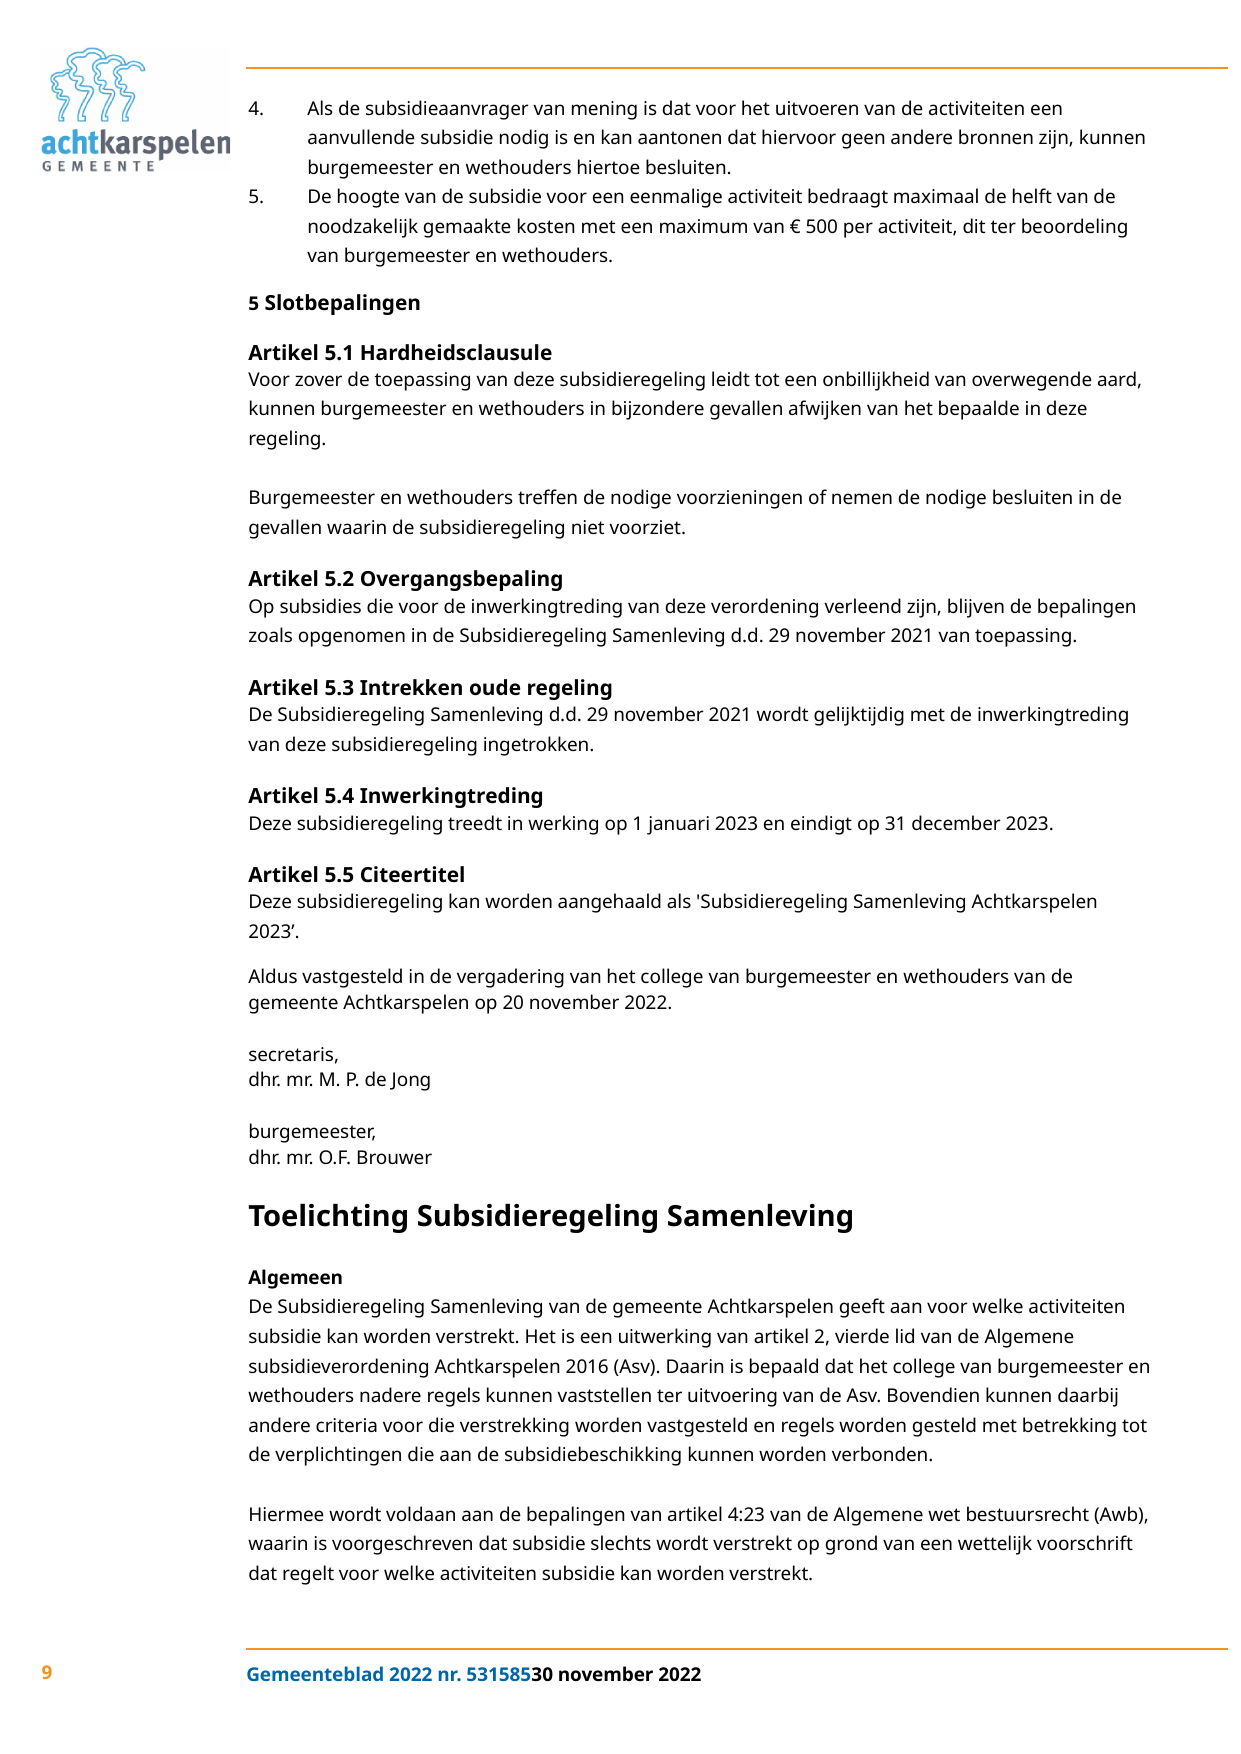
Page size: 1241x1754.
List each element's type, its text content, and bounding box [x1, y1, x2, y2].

text secretaris, [248, 1041, 1152, 1067]
text Aldus vastgesteld in de vergadering van het college van burgemeester en wethouders van de gemeente Achtkarspelen op 20 november 2022. [248, 964, 1152, 1015]
text Op subsidies die voor de inwerkingtreding van deze verordening verleend zijn, blijven de bepalingen zoals opgenomen in de Subsidieregeling Samenleving d.d. 29 november 2021 van toepassing. [248, 593, 1152, 648]
text burgemeester, [248, 1118, 1152, 1144]
text De Subsidieregeling Samenleving van de gemeente Achtkarspelen geeft aan voor welke activiteiten subsidie kan worden verstrekt. Het is een uitwerking van artikel 2, vierde lid van de Algemene subsidieverordening Achtkarspelen 2016 (Asv). Daarin is bepaald dat het college van burgemeester en wethouders nadere regels kunnen vaststellen ter uitvoering van de Asv. Bovendien kunnen daarbij andere criteria voor die verstrekking worden vastgesteld en regels worden gesteld met betrekking tot de verplichtingen die aan de subsidiebeschikking kunnen worden verbonden. [248, 1294, 1152, 1467]
text dhr. mr. M. P. de Jong [248, 1067, 1152, 1092]
text Deze subsidieregeling kan worden aangehaald als 'Subsidieregeling Samenleving Achtkarspelen 2023’. [248, 888, 1152, 944]
text Toelichting Subsidieregeling Samenleving [248, 1195, 1152, 1235]
text Artikel 5.2 Overgangsbepaling [248, 564, 1152, 593]
text Hiermee wordt voldaan aan de bepalingen van artikel 4:23 van de Algemene wet bestuursrecht (Awb), waarin is voorgeschreven dat subsidie slechts wordt verstrekt op grond van een wettelijk voorschrift dat regelt voor welke activiteiten subsidie kan worden verstrekt. [248, 1501, 1152, 1586]
list Als de subsidieaanvrager van mening is dat voor het uitvoeren van de activiteiten een aanvullende subsidie nodig is en kan aantonen dat hiervoor geen andere bronnen zijn, kunnen burgemeester en wethouders hiertoe besluiten. [248, 95, 1152, 180]
text dhr. mr. O.F. Brouwer [248, 1144, 1152, 1169]
text Artikel 5.4 Inwerkingtreding [248, 781, 1152, 810]
text Voor zover de toepassing van deze subsidieregeling leidt tot een onbillijkheid van overwegende aard, kunnen burgemeester en wethouders in bijzondere gevallen afwijken van het bepaalde in deze regeling. [248, 366, 1152, 451]
list De hoogte van de subsidie voor een eenmalige activiteit bedraagt maximaal de helft van de noodzakelijk gemaakte kosten met een maximum van € 500 per activiteit, dit ter beoordeling van burgemeester en wethouders. [248, 183, 1152, 268]
text Artikel 5.5 Citeertitel [248, 860, 1152, 888]
text Deze subsidieregeling treedt in werking op 1 januari 2023 en eindigt op 31 december 2023. [248, 810, 1152, 835]
text Artikel 5.3 Intrekken oude regeling [248, 673, 1152, 701]
text Artikel 5.1 Hardheidsclausule [248, 338, 1152, 366]
text Burgemeester en wethouders treffen de nodige voorzieningen of nemen de nodige besluiten in de gevallen waarin de subsidieregeling niet voorziet. [248, 484, 1152, 540]
text De Subsidieregeling Samenleving d.d. 29 november 2021 wordt gelijktijdig met de inwerkingtreding van deze subsidieregeling ingetrokken. [248, 701, 1152, 757]
picture [41, 47, 231, 172]
text 5 Slotbepalingen [248, 288, 1152, 317]
text Algemeen [248, 1264, 1152, 1290]
